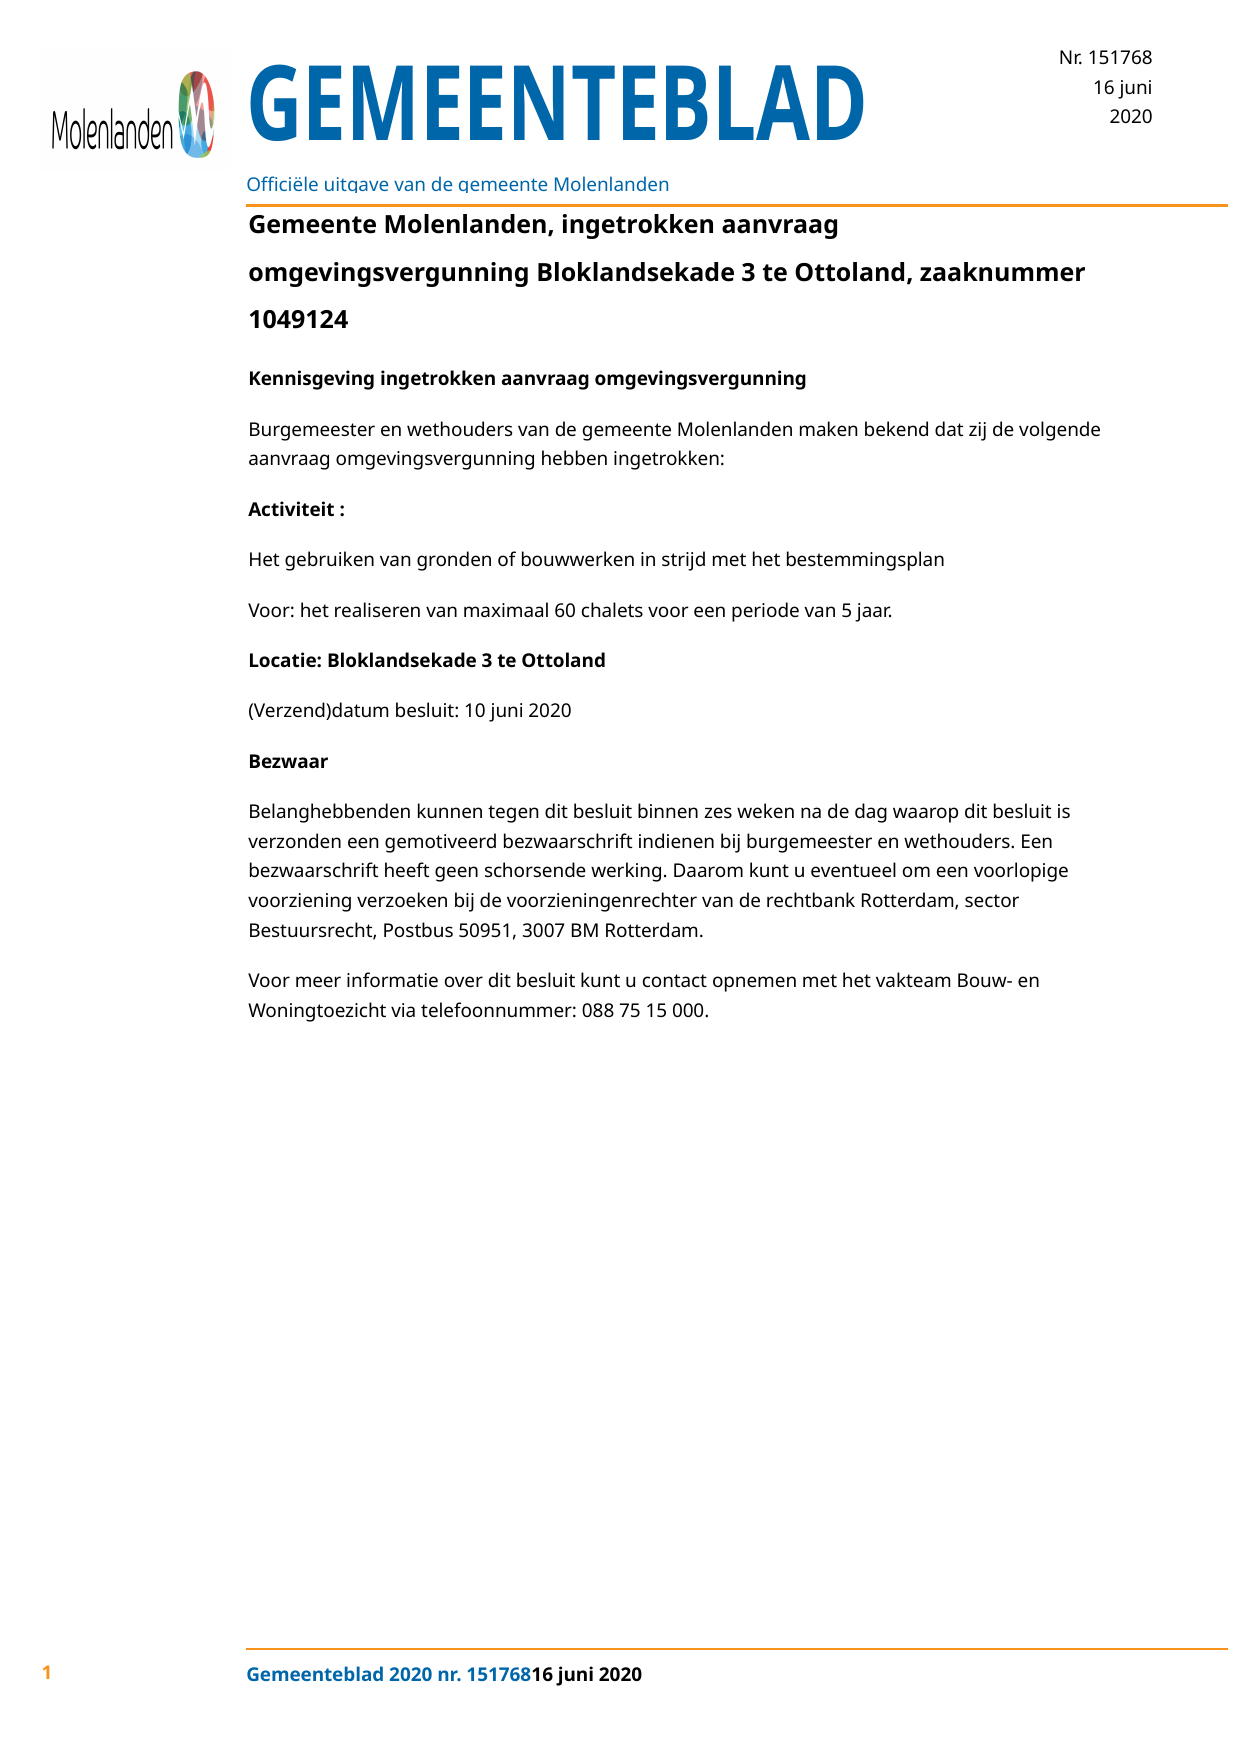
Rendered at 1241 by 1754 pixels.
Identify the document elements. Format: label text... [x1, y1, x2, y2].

text (Verzend)datum besluit: 10 juni 2020 [248, 698, 1152, 723]
text Bezwaar [248, 748, 1152, 774]
text Kennisgeving ingetrokken aanvraag omgevingsvergunning [248, 366, 1152, 391]
text Voor: het realiseren van maximaal 60 chalets voor een periode van 5 jaar. [248, 597, 1152, 622]
text Locatie: Bloklandsekade 3 te Ottoland [248, 647, 1152, 673]
text Gemeente Molenlanden, ingetrokken aanvraag omgevingsvergunning Bloklandsekade 3 te Ottoland, zaaknummer 1049124 [248, 207, 1152, 336]
text Burgemeester en wethouders van de gemeente Molenlanden maken bekend dat zij de volgende aanvraag omgevingsvergunning hebben ingetrokken: [248, 416, 1152, 471]
text Voor meer informatie over dit besluit kunt u contact opnemen met het vakteam Bouw- en Woningtoezicht via telefoonnummer: 088 75 15 000. [248, 967, 1152, 1022]
text Belanghebbenden kunnen tegen dit besluit binnen zes weken na de dag waarop dit besluit is verzonden een gemotiveerd bezwaarschrift indienen bij burgemeester en wethouders. Een bezwaarschrift heeft geen schorsende werking. Daarom kunt u eventueel om een voorlopige voorziening verzoeken bij de voorzieningenrechter van de rechtbank Rotterdam, sector Bestuursrecht, Postbus 50951, 3007 BM Rotterdam. [248, 798, 1152, 942]
text Activiteit : [248, 496, 1152, 522]
text Het gebruiken van gronden of bouwwerken in strijd met het bestemmingsplan [248, 546, 1152, 572]
picture [41, 47, 231, 172]
